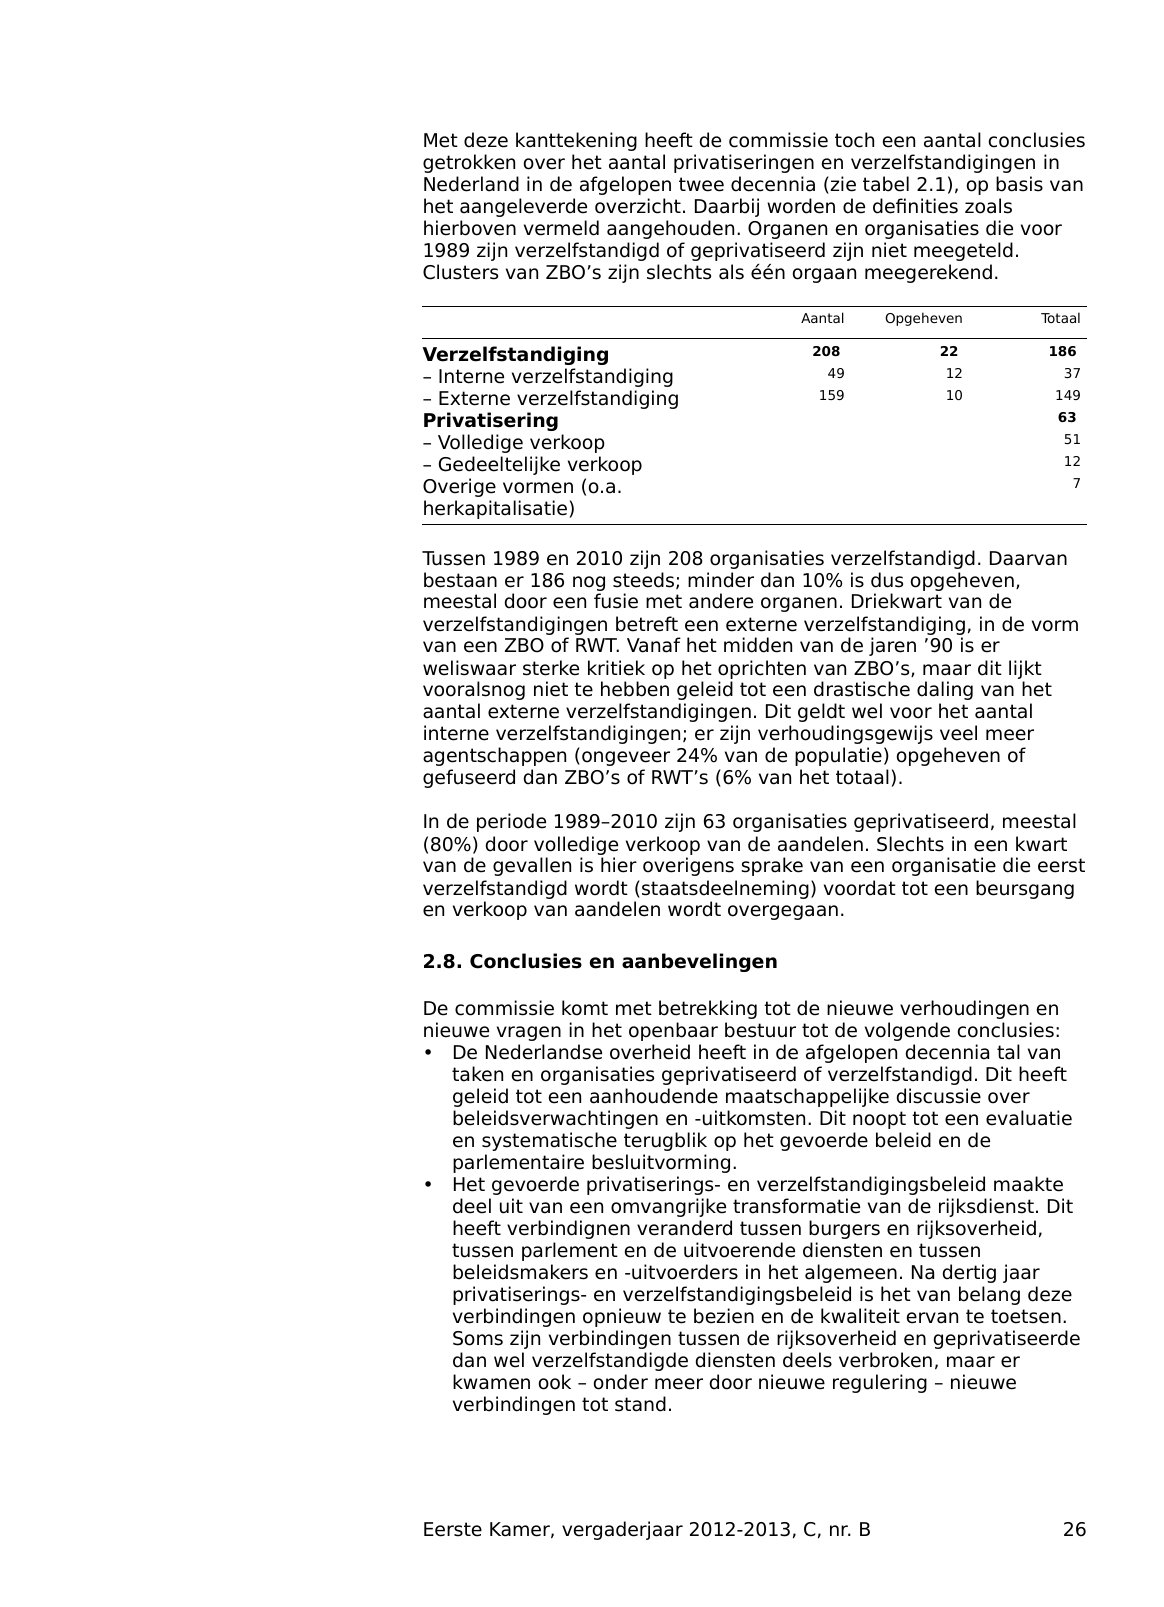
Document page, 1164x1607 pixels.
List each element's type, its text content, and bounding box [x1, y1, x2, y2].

table_header Opgeheven [850, 307, 968, 338]
table_cell Overige vormen (o.a. herkapitalisatie) [422, 476, 732, 524]
text De commissie komt met betrekking tot de nieuwe verhoudingen en nieuwe vragen in het openbaar bestuur tot de volgende conclusies: [422, 998, 1087, 1042]
table_cell [850, 432, 968, 454]
table_cell [850, 454, 968, 476]
table_cell 12 [969, 454, 1087, 476]
table_header Totaal [969, 307, 1087, 338]
table_cell Privatisering [422, 410, 732, 432]
table_cell – Gedeeltelijke verkoop [422, 454, 732, 476]
table_cell 12 [850, 366, 968, 388]
text • Het gevoerde privatiserings- en verzelfstandigingsbeleid maakte deel uit van een omvangrijke transformatie van de rijksdienst. Dit heeft verbindignen veranderd tussen burgers en rijksoverheid, tussen parlement en de uitvoerende diensten en tussen beleidsmakers en -uitvoerders in het algemeen. Na dertig jaar privatiserings- en verzelfstandigingsbeleid is het van belang deze verbindingen opnieuw te bezien en de kwaliteit ervan te toetsen. Soms zijn verbindingen tussen de rijksoverheid en geprivatiseerde dan wel verzelfstandigde diensten deels verbroken, maar er kwamen ook – onder meer door nieuwe regulering – nieuwe verbindingen tot stand. [422, 1174, 1087, 1416]
table_cell [732, 454, 850, 476]
table_cell 51 [969, 432, 1087, 454]
table_cell 208 [732, 339, 850, 366]
table_header Aantal [732, 307, 850, 338]
table_cell [850, 410, 968, 432]
text In de periode 1989–2010 zijn 63 organisaties geprivatiseerd, meestal (80%) door volledige verkoop van de aandelen. Slechts in een kwart van de gevallen is hier overigens sprake van een organisatie die eerst verzelfstandigd wordt (staatsdeelneming) voordat tot een beursgang en verkoop van aandelen wordt overgegaan. [422, 811, 1087, 921]
table_cell [732, 476, 850, 524]
table_cell [732, 410, 850, 432]
table_cell [850, 476, 968, 524]
table_cell 63 [969, 410, 1087, 432]
table_cell Verzelfstandiging [422, 339, 732, 366]
table_cell – Externe verzelfstandiging [422, 388, 732, 410]
text • De Nederlandse overheid heeft in de afgelopen decennia tal van taken en organisaties geprivatiseerd of verzelfstandigd. Dit heeft geleid tot een aanhoudende maatschappelijke discussie over beleidsverwachtingen en -uitkomsten. Dit noopt tot een evaluatie en systematische terugblik op het gevoerde beleid en de parlementaire besluitvorming. [422, 1042, 1087, 1174]
table_cell 37 [969, 366, 1087, 388]
table_cell – Interne verzelfstandiging [422, 366, 732, 388]
table_cell [732, 432, 850, 454]
table_cell – Volledige verkoop [422, 432, 732, 454]
table_cell 149 [969, 388, 1087, 410]
table_cell 22 [850, 339, 968, 366]
table_cell 49 [732, 366, 850, 388]
subtitle 2.8. Conclusies en aanbevelingen [422, 951, 1087, 973]
text Tussen 1989 en 2010 zijn 208 organisaties verzelfstandigd. Daarvan bestaan er 186 nog steeds; minder dan 10% is dus opgeheven, meestal door een fusie met andere organen. Driekwart van de verzelfstandigingen betreft een externe verzelfstandiging, in de vorm van een ZBO of RWT. Vanaf het midden van de jaren ’90 is er weliswaar sterke kritiek op het oprichten van ZBO’s, maar dit lijkt vooralsnog niet te hebben geleid tot een drastische daling van het aantal externe verzelfstandigingen. Dit geldt wel voor het aantal interne verzelfstandigingen; er zijn verhoudingsgewijs veel meer agentschappen (ongeveer 24% van de populatie) opgeheven of gefuseerd dan ZBO’s of RWT’s (6% van het totaal). [422, 547, 1087, 789]
table_cell 186 [969, 339, 1087, 366]
table_cell 159 [732, 388, 850, 410]
table_header [422, 307, 732, 338]
table_cell 7 [969, 476, 1087, 524]
text Met deze kanttekening heeft de commissie toch een aantal conclusies getrokken over het aantal privatiseringen en verzelfstandigingen in Nederland in de afgelopen twee decennia (zie tabel 2.1), op basis van het aangeleverde overzicht. Daarbij worden de definities zoals hierboven vermeld aangehouden. Organen en organisaties die voor 1989 zijn verzelfstandigd of geprivatiseerd zijn niet meegeteld. Clusters van ZBO’s zijn slechts als één orgaan meegerekend. [422, 130, 1087, 284]
table_cell 10 [850, 388, 968, 410]
